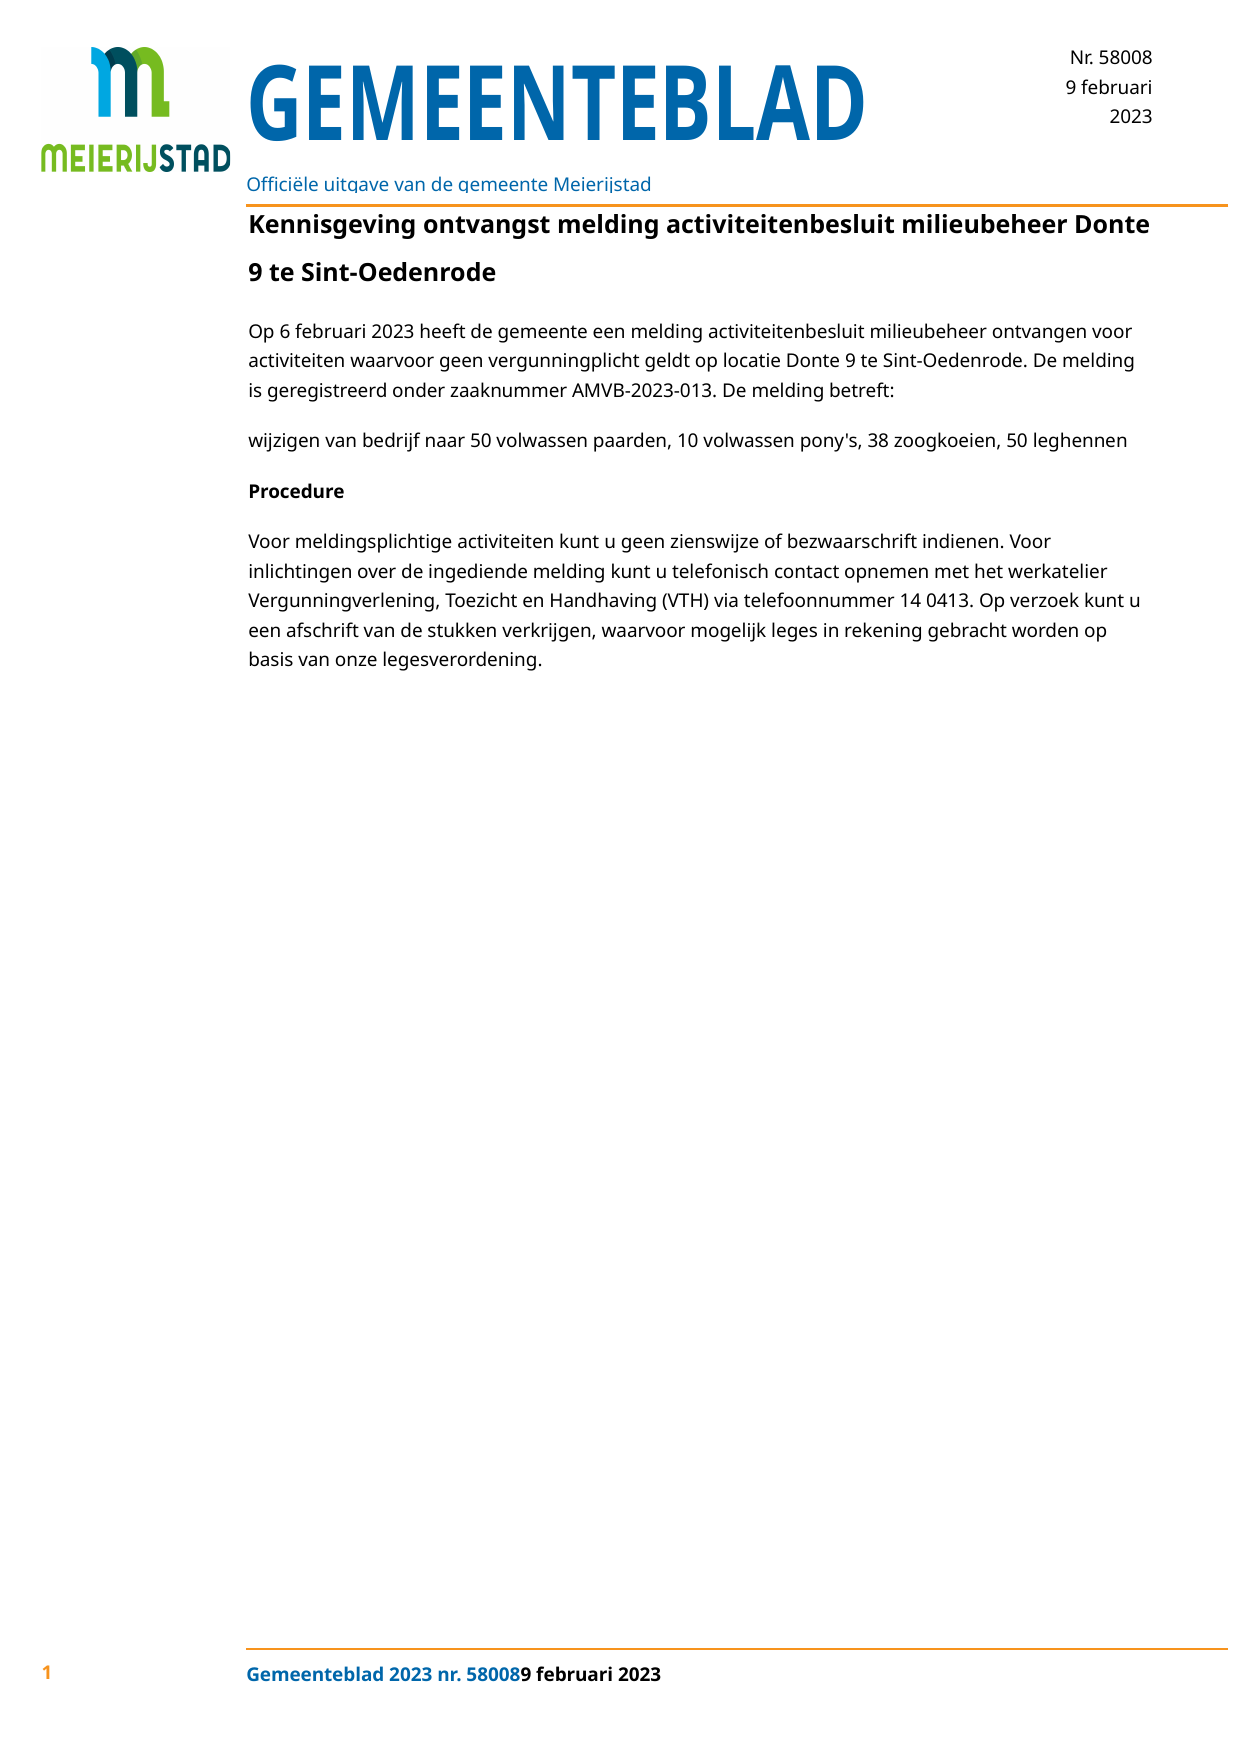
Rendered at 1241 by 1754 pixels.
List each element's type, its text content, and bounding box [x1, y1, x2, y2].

text wijzigen van bedrijf naar 50 volwassen paarden, 10 volwassen pony's, 38 zoogkoeien, 50 leghennen [248, 427, 1152, 453]
text Op 6 februari 2023 heeft de gemeente een melding activiteitenbesluit milieubeheer ontvangen voor activiteiten waarvoor geen vergunningplicht geldt op locatie Donte 9 te Sint-Oedenrode. De melding is geregistreerd onder zaaknummer AMVB-2023-013. De melding betreft: [248, 318, 1152, 403]
text Kennisgeving ontvangst melding activiteitenbesluit milieubeheer Donte 9 te Sint-Oedenrode [248, 207, 1152, 288]
picture [41, 47, 231, 172]
text Voor meldingsplichtige activiteiten kunt u geen zienswijze of bezwaarschrift indienen. Voor inlichtingen over de ingediende melding kunt u telefonisch contact opnemen met het werkatelier Vergunningverlening, Toezicht en Handhaving (VTH) via telefoonnummer 14 0413. Op verzoek kunt u een afschrift van de stukken verkrijgen, waarvoor mogelijk leges in rekening gebracht worden op basis van onze legesverordening. [248, 528, 1152, 672]
text Procedure [248, 478, 1152, 504]
